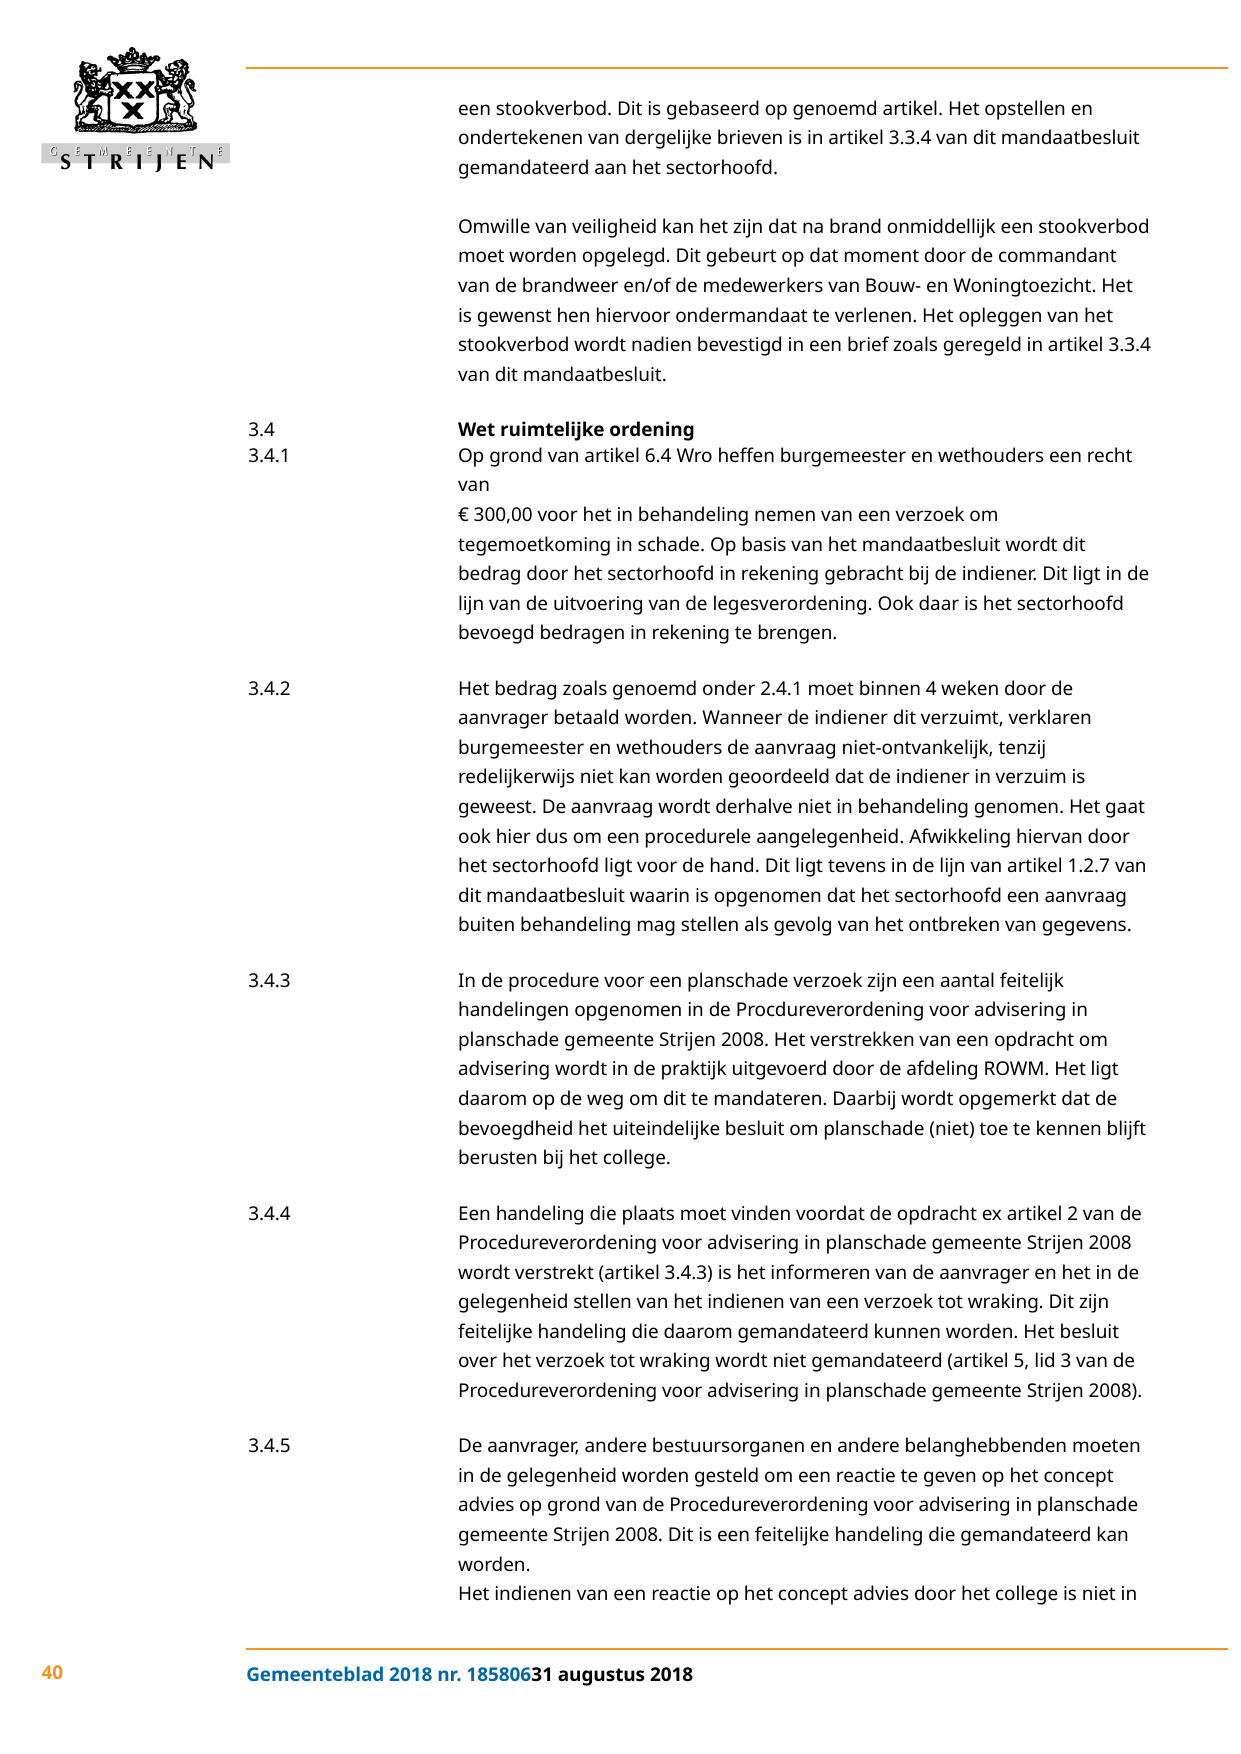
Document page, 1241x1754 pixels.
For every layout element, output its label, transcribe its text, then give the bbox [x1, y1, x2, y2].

table_cell Een handeling die plaats moet vinden voordat de opdracht ex artikel 2 van de Procedureverordening voor advisering in planschade gemeente Strijen 2008 wordt verstrekt (artikel 3.4.3) is het informeren van de aanvrager en het in de gelegenheid stellen van het indienen van een verzoek tot wraking. Dit zijn feitelijke handeling die daarom gemandateerd kunnen worden. Het besluit over het verzoek tot wraking wordt niet gemandateerd (artikel 5, lid 3 van de Procedureverordening voor advisering in planschade gemeente Strijen 2008). [458, 1200, 1152, 1432]
table_cell Op grond van artikel 6.4 Wro heffen burgemeester en wethouders een recht van € 300,00 voor het in behandeling nemen van een verzoek om tegemoetkoming in schade. Op basis van het mandaatbesluit wordt dit bedrag door het sectorhoofd in rekening gebracht bij de indiener. Dit ligt in de lijn van de uitvoering van de legesverordening. Ook daar is het sectorhoofd bevoegd bedragen in rekening te brengen. [458, 442, 1152, 675]
table_cell [248, 95, 458, 416]
table_cell 3.4.2 [248, 675, 458, 967]
table_cell een stookverbod. Dit is gebaseerd op genoemd artikel. Het opstellen en ondertekenen van dergelijke brieven is in artikel 3.3.4 van dit mandaatbesluit gemandateerd aan het sectorhoofd. Omwille van veiligheid kan het zijn dat na brand onmiddellijk een stookverbod moet worden opgelegd. Dit gebeurt op dat moment door de commandant van de brandweer en/of de medewerkers van Bouw- en Woningtoezicht. Het is gewenst hen hiervoor ondermandaat te verlenen. Het opleggen van het stookverbod wordt nadien bevestigd in een brief zoals geregeld in artikel 3.3.4 van dit mandaatbesluit. [458, 95, 1152, 416]
table_cell 3.4.5 [248, 1433, 458, 1606]
table_cell Het bedrag zoals genoemd onder 2.4.1 moet binnen 4 weken door de aanvrager betaald worden. Wanneer de indiener dit verzuimt, verklaren burgemeester en wethouders de aanvraag niet-ontvankelijk, tenzij redelijkerwijs niet kan worden geoordeeld dat de indiener in verzuim is geweest. De aanvraag wordt derhalve niet in behandeling genomen. Het gaat ook hier dus om een procedurele aangelegenheid. Afwikkeling hiervan door het sectorhoofd ligt voor de hand. Dit ligt tevens in de lijn van artikel 1.2.7 van dit mandaatbesluit waarin is opgenomen dat het sectorhoofd een aanvraag buiten behandeling mag stellen als gevolg van het ontbreken van gegevens. [458, 675, 1152, 967]
picture [41, 47, 231, 172]
table_cell Wet ruimtelijke ordening [458, 416, 1152, 442]
table_cell 3.4 [248, 416, 458, 442]
table_cell 3.4.1 [248, 442, 458, 675]
table_cell De aanvrager, andere bestuursorganen en andere belanghebbenden moeten in de gelegenheid worden gesteld om een reactie te geven op het concept advies op grond van de Procedureverordening voor advisering in planschade gemeente Strijen 2008. Dit is een feitelijke handeling die gemandateerd kan worden. Het indienen van een reactie op het concept advies door het college is niet in [458, 1433, 1152, 1606]
table_cell In de procedure voor een planschade verzoek zijn een aantal feitelijk handelingen opgenomen in de Procdureverordening voor advisering in planschade gemeente Strijen 2008. Het verstrekken van een opdracht om advisering wordt in de praktijk uitgevoerd door de afdeling ROWM. Het ligt daarom op de weg om dit te mandateren. Daarbij wordt opgemerkt dat de bevoegdheid het uiteindelijke besluit om planschade (niet) toe te kennen blijft berusten bij het college. [458, 967, 1152, 1200]
table_cell 3.4.3 [248, 967, 458, 1200]
table_cell 3.4.4 [248, 1200, 458, 1432]
